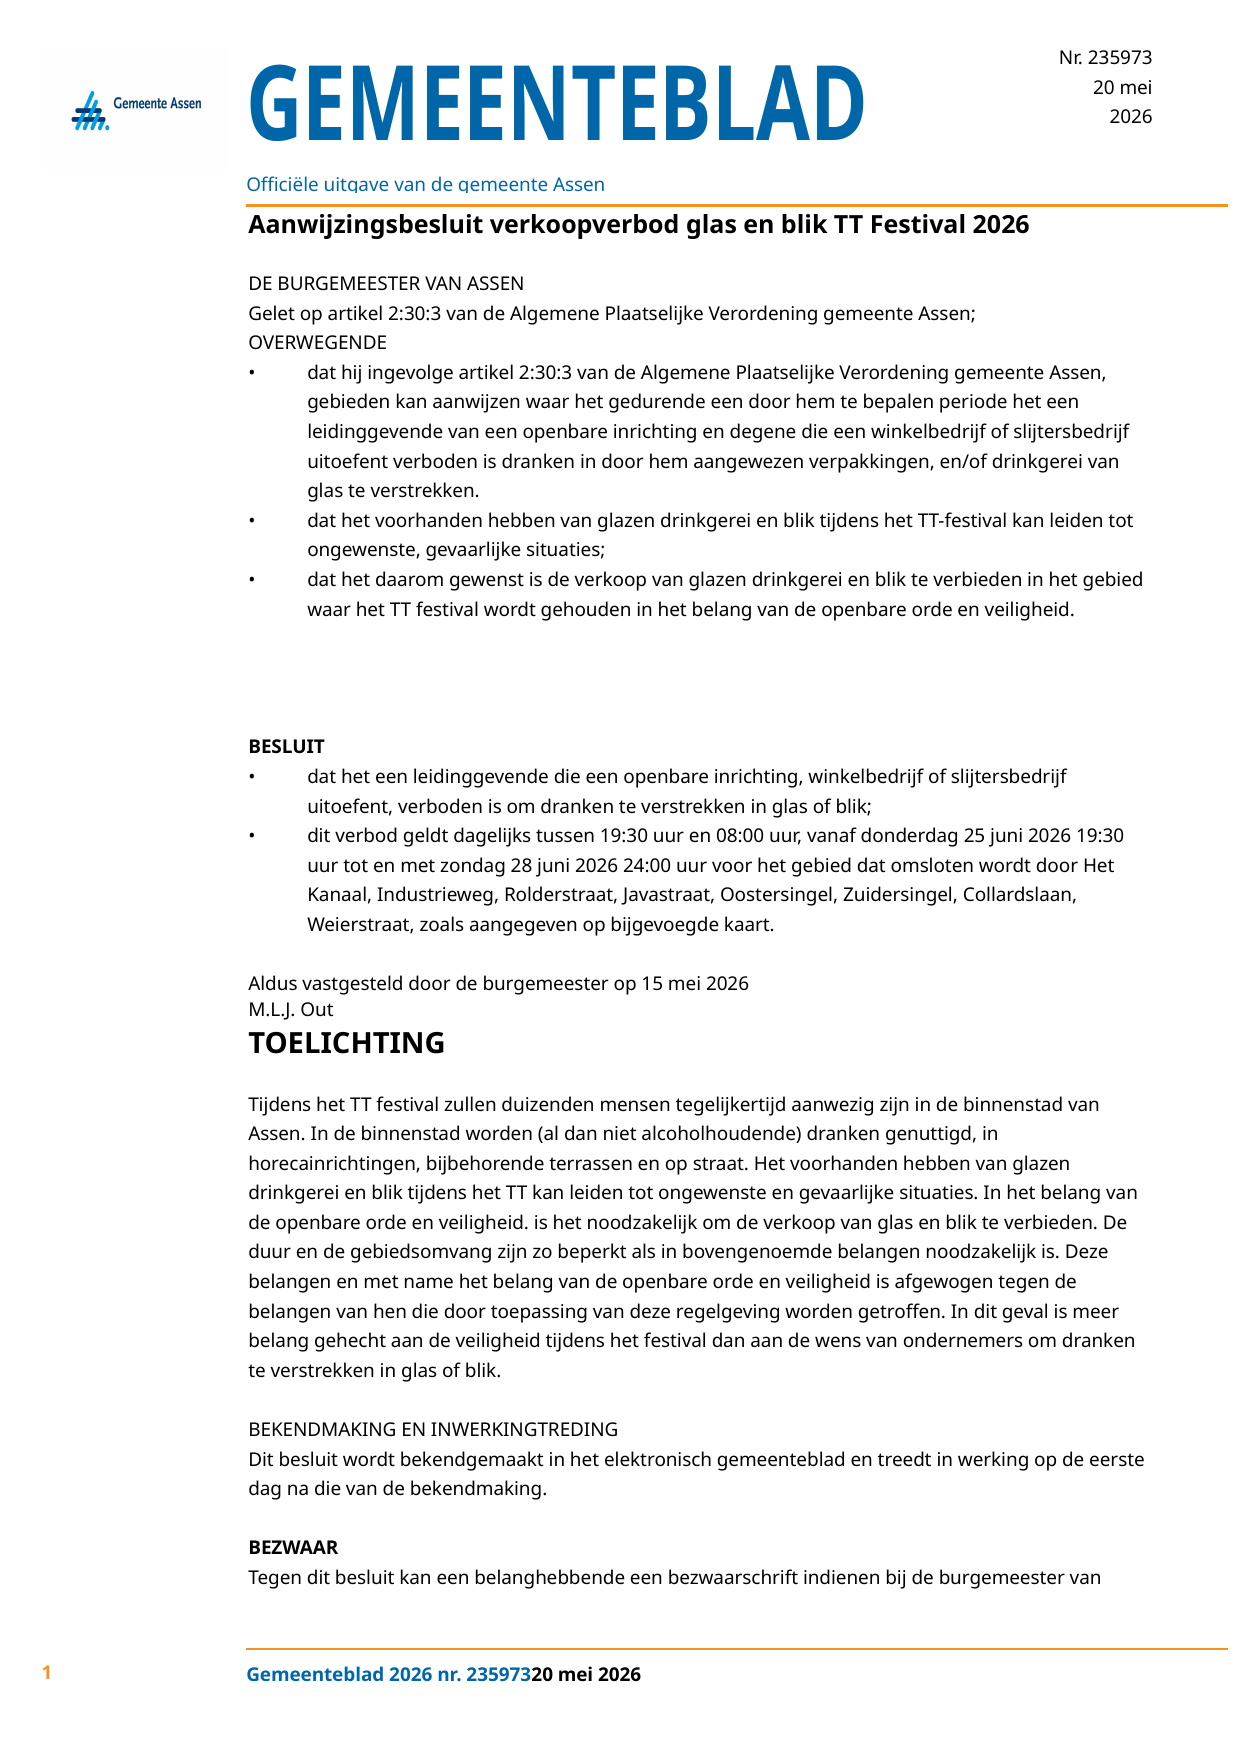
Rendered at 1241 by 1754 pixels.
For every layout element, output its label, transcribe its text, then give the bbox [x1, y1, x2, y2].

text TOELICHTING [248, 1022, 1152, 1062]
list dit verbod geldt dagelijks tussen 19:30 uur en 08:00 uur, vanaf donderdag 25 juni 2026 19:30 uur tot en met zondag 28 juni 2026 24:00 uur voor het gebied dat omsloten wordt door Het Kanaal, Industrieweg, Rolderstraat, Javastraat, Oostersingel, Zuidersingel, Collardslaan, Weierstraat, zoals aangegeven op bijgevoegde kaart. [248, 822, 1152, 937]
picture [41, 47, 231, 172]
text DE BURGEMEESTER VAN ASSEN [248, 270, 1152, 296]
text BEZWAAR [248, 1534, 1152, 1560]
text Aldus vastgesteld door de burgemeester op 15 mei 2026 [248, 970, 1152, 996]
list dat het daarom gewenst is de verkoop van glazen drinkgerei en blik te verbieden in het gebied waar het TT festival wordt gehouden in het belang van de openbare orde en veiligheid. [248, 566, 1152, 621]
text Dit besluit wordt bekendgemaakt in het elektronisch gemeenteblad en treedt in werking op de eerste dag na die van de bekendmaking. [248, 1446, 1152, 1501]
text OVERWEGENDE [248, 329, 1152, 355]
text BESLUIT [248, 734, 1152, 759]
text Gelet op artikel 2:30:3 van de Algemene Plaatselijke Verordening gemeente Assen; [248, 300, 1152, 326]
text BEKENDMAKING EN INWERKINGTREDING [248, 1416, 1152, 1442]
list dat het een leidinggevende die een openbare inrichting, winkelbedrijf of slijtersbedrijf uitoefent, verboden is om dranken te verstrekken in glas of blik; [248, 763, 1152, 819]
text Tijdens het TT festival zullen duizenden mensen tegelijkertijd aanwezig zijn in de binnenstad van Assen. In de binnenstad worden (al dan niet alcoholhoudende) dranken genuttigd, in horecainrichtingen, bijbehorende terrassen en op straat. Het voorhanden hebben van glazen drinkgerei en blik tijdens het TT kan leiden tot ongewenste en gevaarlijke situaties. In het belang van de openbare orde en veiligheid. is het noodzakelijk om de verkoop van glas en blik te verbieden. De duur en de gebiedsomvang zijn zo beperkt als in bovengenoemde belangen noodzakelijk is. Deze belangen en met name het belang van de openbare orde en veiligheid is afgewogen tegen de belangen van hen die door toepassing van deze regelgeving worden getroffen. In dit geval is meer belang gehecht aan de veiligheid tijdens het festival dan aan de wens van ondernemers om dranken te verstrekken in glas of blik. [248, 1091, 1152, 1383]
list dat hij ingevolge artikel 2:30:3 van de Algemene Plaatselijke Verordening gemeente Assen, gebieden kan aanwijzen waar het gedurende een door hem te bepalen periode het een leidinggevende van een openbare inrichting en degene die een winkelbedrijf of slijtersbedrijf uitoefent verboden is dranken in door hem aangewezen verpakkingen, en/of drinkgerei van glas te verstrekken. [248, 359, 1152, 503]
text M.L.J. Out [248, 996, 1152, 1022]
list dat het voorhanden hebben van glazen drinkgerei en blik tijdens het TT-festival kan leiden tot ongewenste, gevaarlijke situaties; [248, 507, 1152, 562]
text Tegen dit besluit kan een belanghebbende een bezwaarschrift indienen bij de burgemeester van [248, 1564, 1152, 1590]
text Aanwijzingsbesluit verkoopverbod glas en blik TT Festival 2026 [248, 207, 1152, 241]
